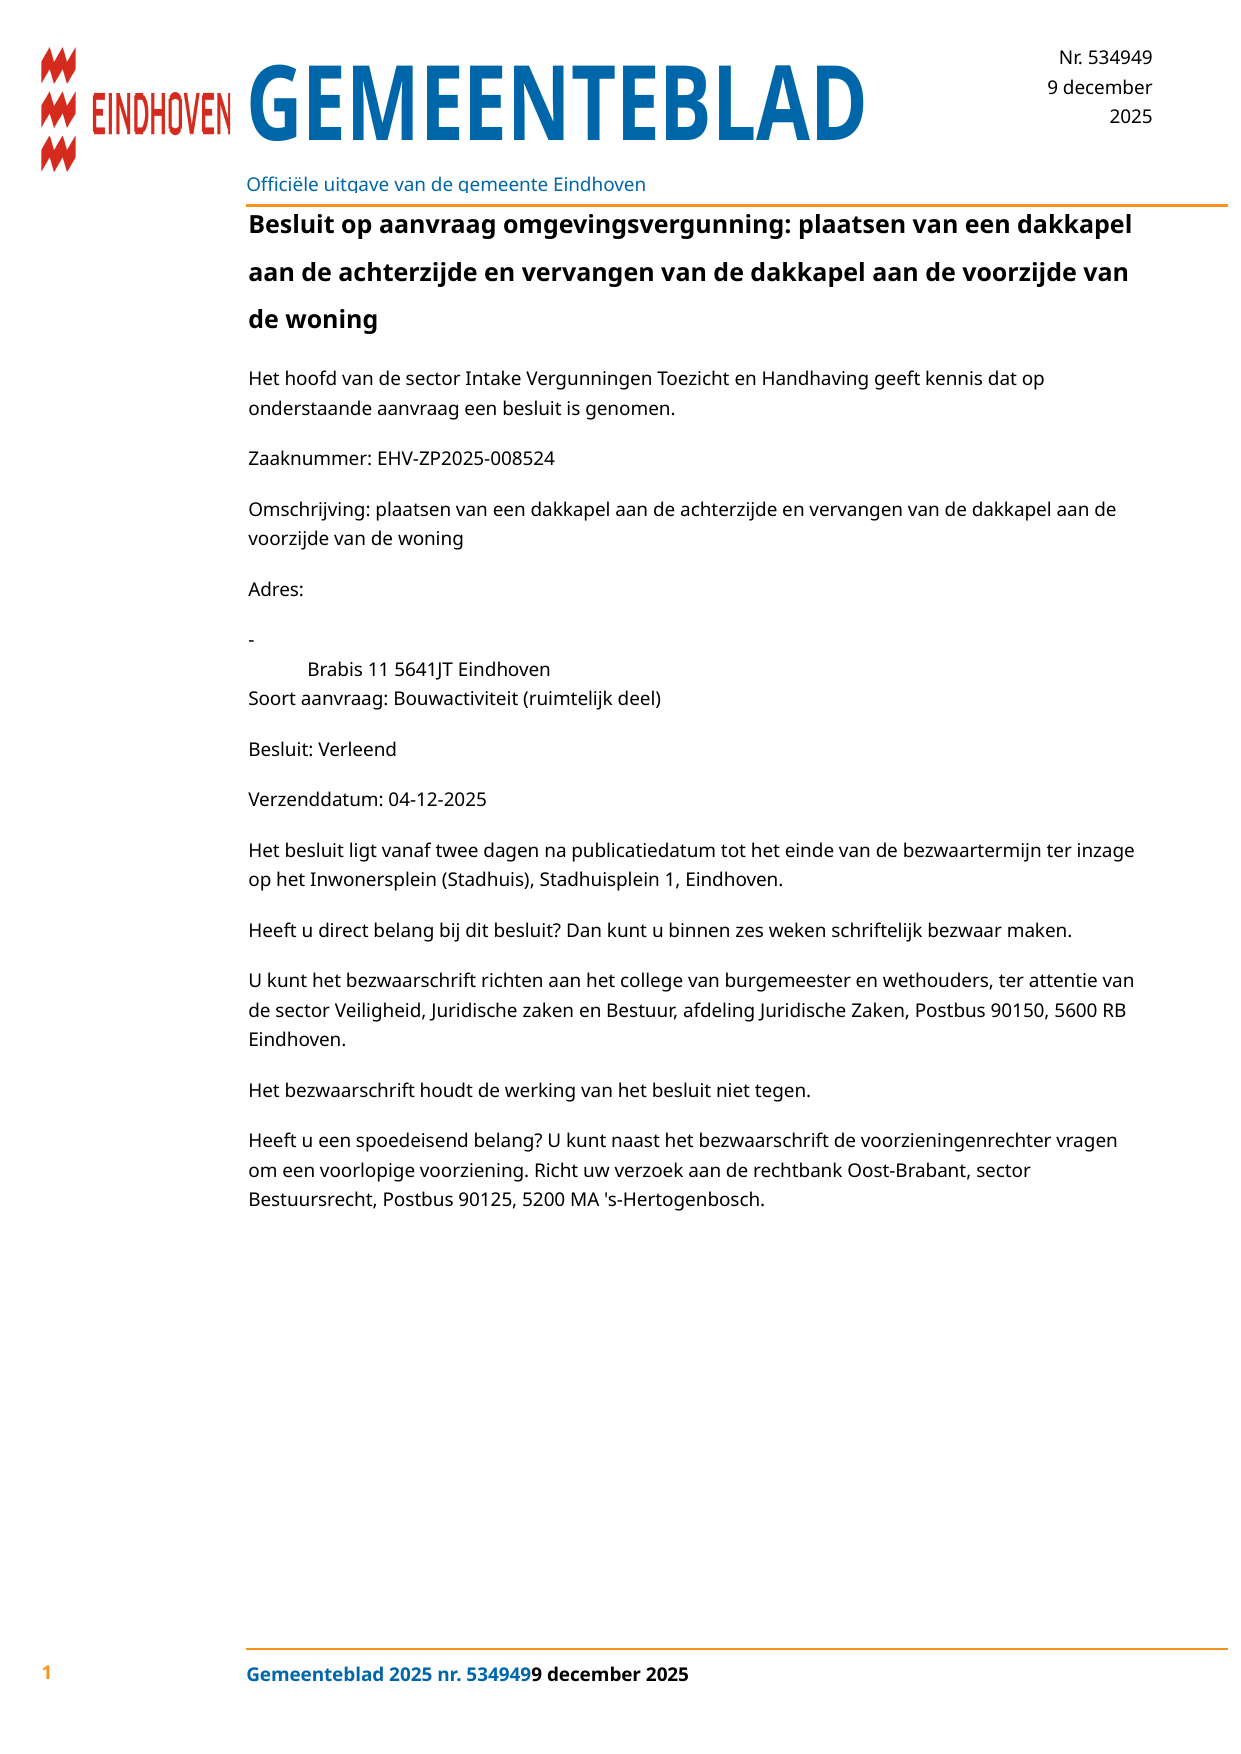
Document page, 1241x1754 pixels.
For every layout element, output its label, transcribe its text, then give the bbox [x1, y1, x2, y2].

picture [41, 47, 231, 172]
list Brabis 11 5641JT Eindhoven [248, 656, 1152, 682]
text Zaaknummer: EHV-ZP2025-008524 [248, 446, 1152, 471]
text Heeft u een spoedeisend belang? U kunt naast het bezwaarschrift de voorzieningenrechter vragen om een voorlopige voorziening. Richt uw verzoek aan de rechtbank Oost-Brabant, sector Bestuursrecht, Postbus 90125, 5200 MA 's-Hertogenbosch. [248, 1127, 1152, 1212]
text Verzenddatum: 04-12-2025 [248, 786, 1152, 812]
text Het bezwaarschrift houdt de werking van het besluit niet tegen. [248, 1077, 1152, 1102]
text Besluit op aanvraag omgevingsvergunning: plaatsen van een dakkapel aan de achterzijde en vervangen van de dakkapel aan de voorzijde van de woning [248, 207, 1152, 336]
text Besluit: Verleend [248, 736, 1152, 762]
text Adres: [248, 576, 1152, 602]
text Het hoofd van de sector Intake Vergunningen Toezicht en Handhaving geeft kennis dat op onderstaande aanvraag een besluit is genomen. [248, 366, 1152, 421]
text Het besluit ligt vanaf twee dagen na publicatiedatum tot het einde van de bezwaartermijn ter inzage op het Inwonersplein (Stadhuis), Stadhuisplein 1, Eindhoven. [248, 837, 1152, 892]
text Omschrijving: plaatsen van een dakkapel aan de achterzijde en vervangen van de dakkapel aan de voorzijde van de woning [248, 496, 1152, 551]
text U kunt het bezwaarschrift richten aan het college van burgemeester en wethouders, ter attentie van de sector Veiligheid, Juridische zaken en Bestuur, afdeling Juridische Zaken, Postbus 90150, 5600 RB Eindhoven. [248, 967, 1152, 1052]
text Soort aanvraag: Bouwactiviteit (ruimtelijk deel) [248, 686, 1152, 711]
text Heeft u direct belang bij dit besluit? Dan kunt u binnen zes weken schriftelijk bezwaar maken. [248, 917, 1152, 942]
